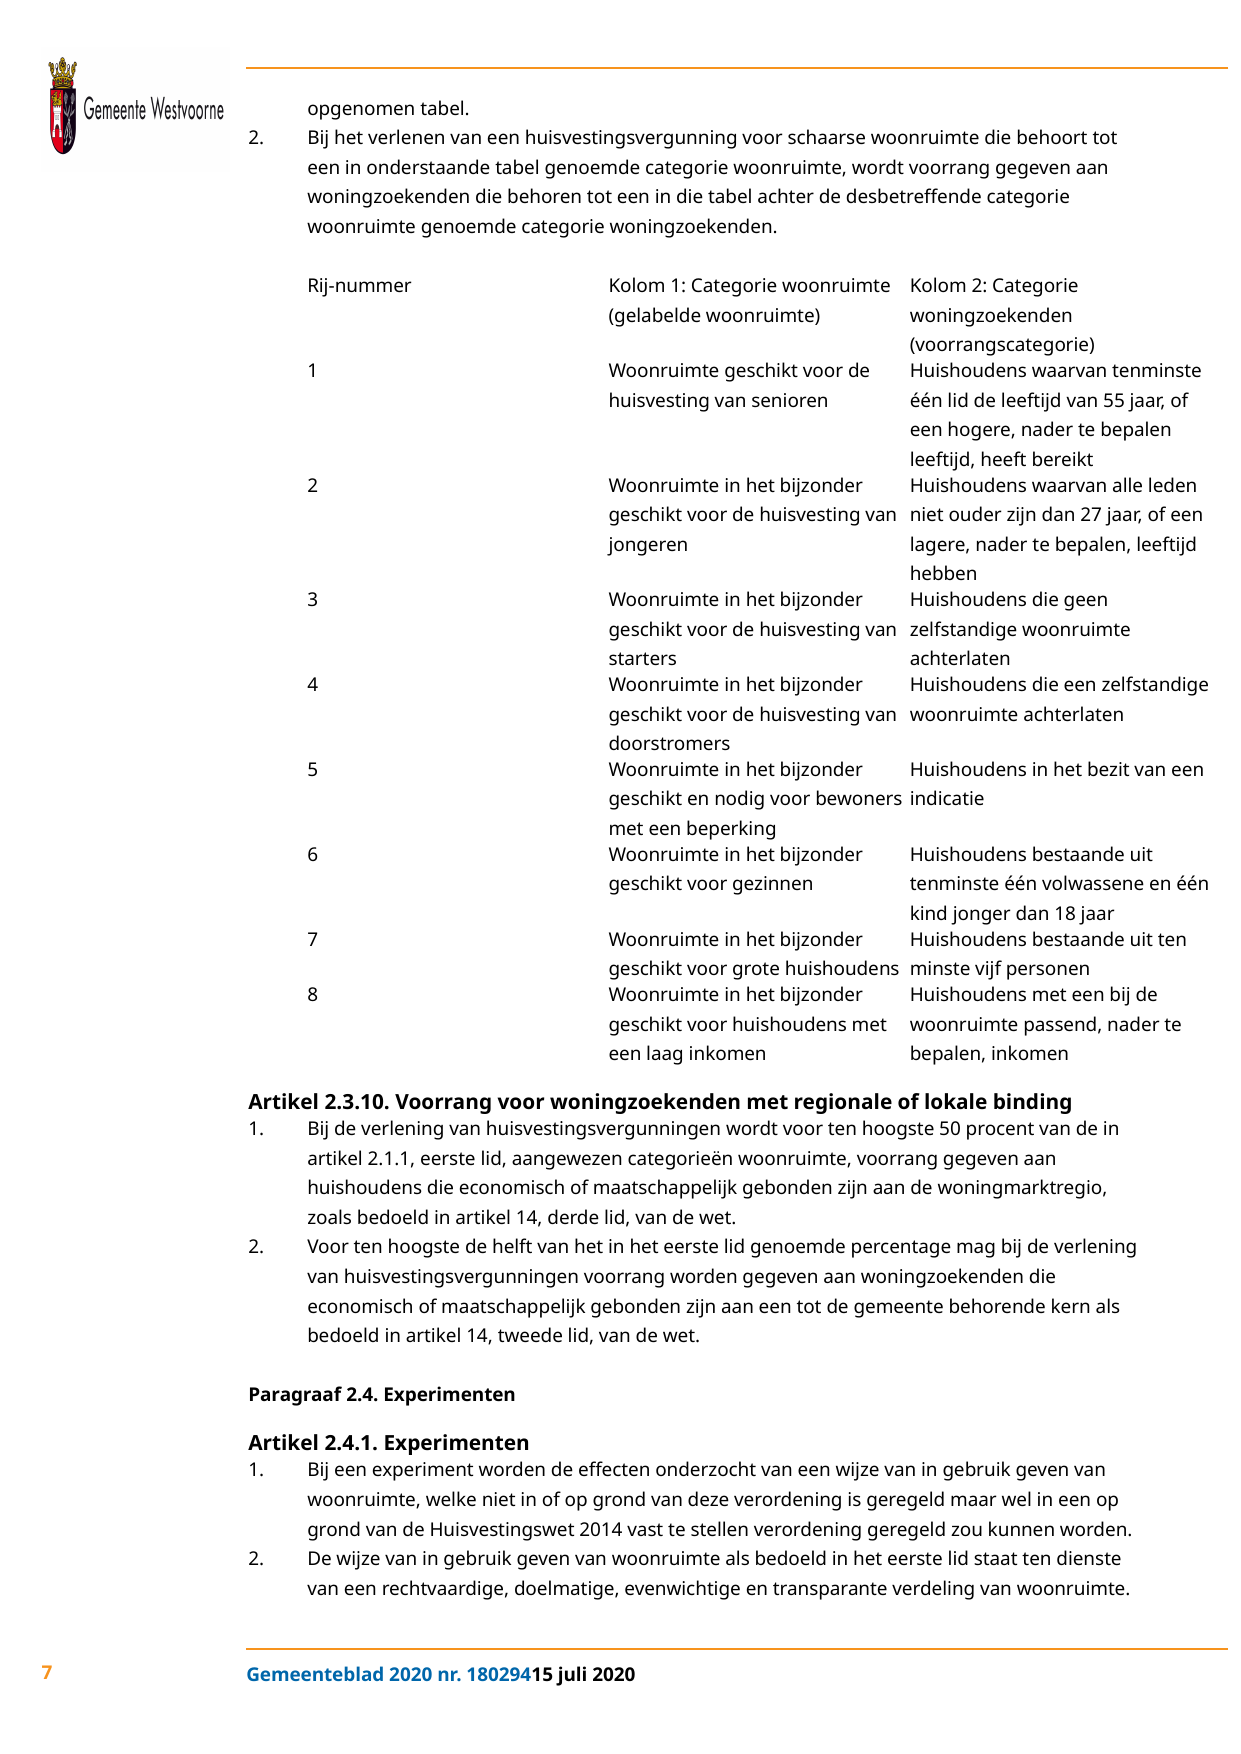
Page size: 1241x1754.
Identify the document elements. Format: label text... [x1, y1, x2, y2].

table_cell Woonruimte geschikt voor de huisvesting van senioren [608, 357, 909, 472]
list De wijze van in gebruik geven van woonruimte als bedoeld in het eerste lid staat ten dienste van een rechtvaardige, doelmatige, evenwichtige en transparante verdeling van woonruimte. [248, 1545, 1152, 1601]
list Bij het verlenen van een huisvestingsvergunning voor schaarse woonruimte die behoort tot een in onderstaande tabel genoemde categorie woonruimte, wordt voorrang gegeven aan woningzoekenden die behoren tot een in die tabel achter de desbetreffende categorie woonruimte genoemde categorie woningzoekenden. [248, 124, 1152, 239]
table_cell Woonruimte in het bijzonder geschikt voor de huisvesting van doorstromers [608, 671, 909, 756]
table_cell Huishoudens waarvan alle leden niet ouder zijn dan 27 jaar, of een lagere, nader te bepalen, leeftijd hebben [910, 472, 1211, 586]
table_cell Huishoudens bestaande uit tenminste één volwassene en één kind jonger dan 18 jaar [910, 841, 1211, 926]
table_cell Woonruimte in het bijzonder geschikt voor de huisvesting van jongeren [608, 472, 909, 586]
text Paragraaf 2.4. Experimenten [248, 1382, 1152, 1407]
table_cell Huishoudens bestaande uit ten minste vijf personen [910, 926, 1211, 981]
list Bij de verlening van huisvestingsvergunningen wordt voor ten hoogste 50 procent van de in artikel 2.1.1, eerste lid, aangewezen categorieën woonruimte, voorrang gegeven aan huishoudens die economisch of maatschappelijk gebonden zijn aan de woningmarktregio, zoals bedoeld in artikel 14, derde lid, van de wet. [248, 1115, 1152, 1230]
table_cell Huishoudens die een zelfstandige woonruimte achterlaten [910, 671, 1211, 756]
list Bij een experiment worden de effecten onderzocht van een wijze van in gebruik geven van woonruimte, welke niet in of op grond van deze verordening is geregeld maar wel in een op grond van de Huisvestingswet 2014 vast te stellen verordening geregeld zou kunnen worden. [248, 1457, 1152, 1542]
table_header Kolom 1: Categorie woonruimte (gelabelde woonruimte) [608, 273, 909, 357]
table_cell Huishoudens in het bezit van een indicatie [910, 756, 1211, 841]
table_cell 3 [307, 586, 608, 671]
table_cell 2 [307, 472, 608, 586]
table_cell Huishoudens die geen zelfstandige woonruimte achterlaten [910, 586, 1211, 671]
text Artikel 2.4.1. Experimenten [248, 1428, 1152, 1457]
text Artikel 2.3.10. Voorrang voor woningzoekenden met regionale of lokale binding [248, 1087, 1152, 1115]
table_cell 1 [307, 357, 608, 472]
table_cell Woonruimte in het bijzonder geschikt voor huishoudens met een laag inkomen [608, 981, 909, 1066]
list opgenomen tabel. [248, 95, 1152, 121]
table_cell 5 [307, 756, 608, 841]
table_cell Huishoudens waarvan tenminste één lid de leeftijd van 55 jaar, of een hogere, nader te bepalen leeftijd, heeft bereikt [910, 357, 1211, 472]
table_cell Woonruimte in het bijzonder geschikt voor gezinnen [608, 841, 909, 926]
table_cell Woonruimte in het bijzonder geschikt en nodig voor bewoners met een beperking [608, 756, 909, 841]
table_cell 7 [307, 926, 608, 981]
table_cell Woonruimte in het bijzonder geschikt voor grote huishoudens [608, 926, 909, 981]
table_cell Huishoudens met een bij de woonruimte passend, nader te bepalen, inkomen [910, 981, 1211, 1066]
table_header Kolom 2: Categorie woningzoekenden (voorrangscategorie) [910, 273, 1211, 357]
table_cell 4 [307, 671, 608, 756]
picture [41, 47, 231, 172]
table_cell 6 [307, 841, 608, 926]
table_cell Woonruimte in het bijzonder geschikt voor de huisvesting van starters [608, 586, 909, 671]
table_cell 8 [307, 981, 608, 1066]
list Voor ten hoogste de helft van het in het eerste lid genoemde percentage mag bij de verlening van huisvestingsvergunningen voorrang worden gegeven aan woningzoekenden die economisch of maatschappelijk gebonden zijn aan een tot de gemeente behorende kern als bedoeld in artikel 14, tweede lid, van de wet. [248, 1234, 1152, 1348]
table_header Rij-nummer [307, 273, 608, 357]
